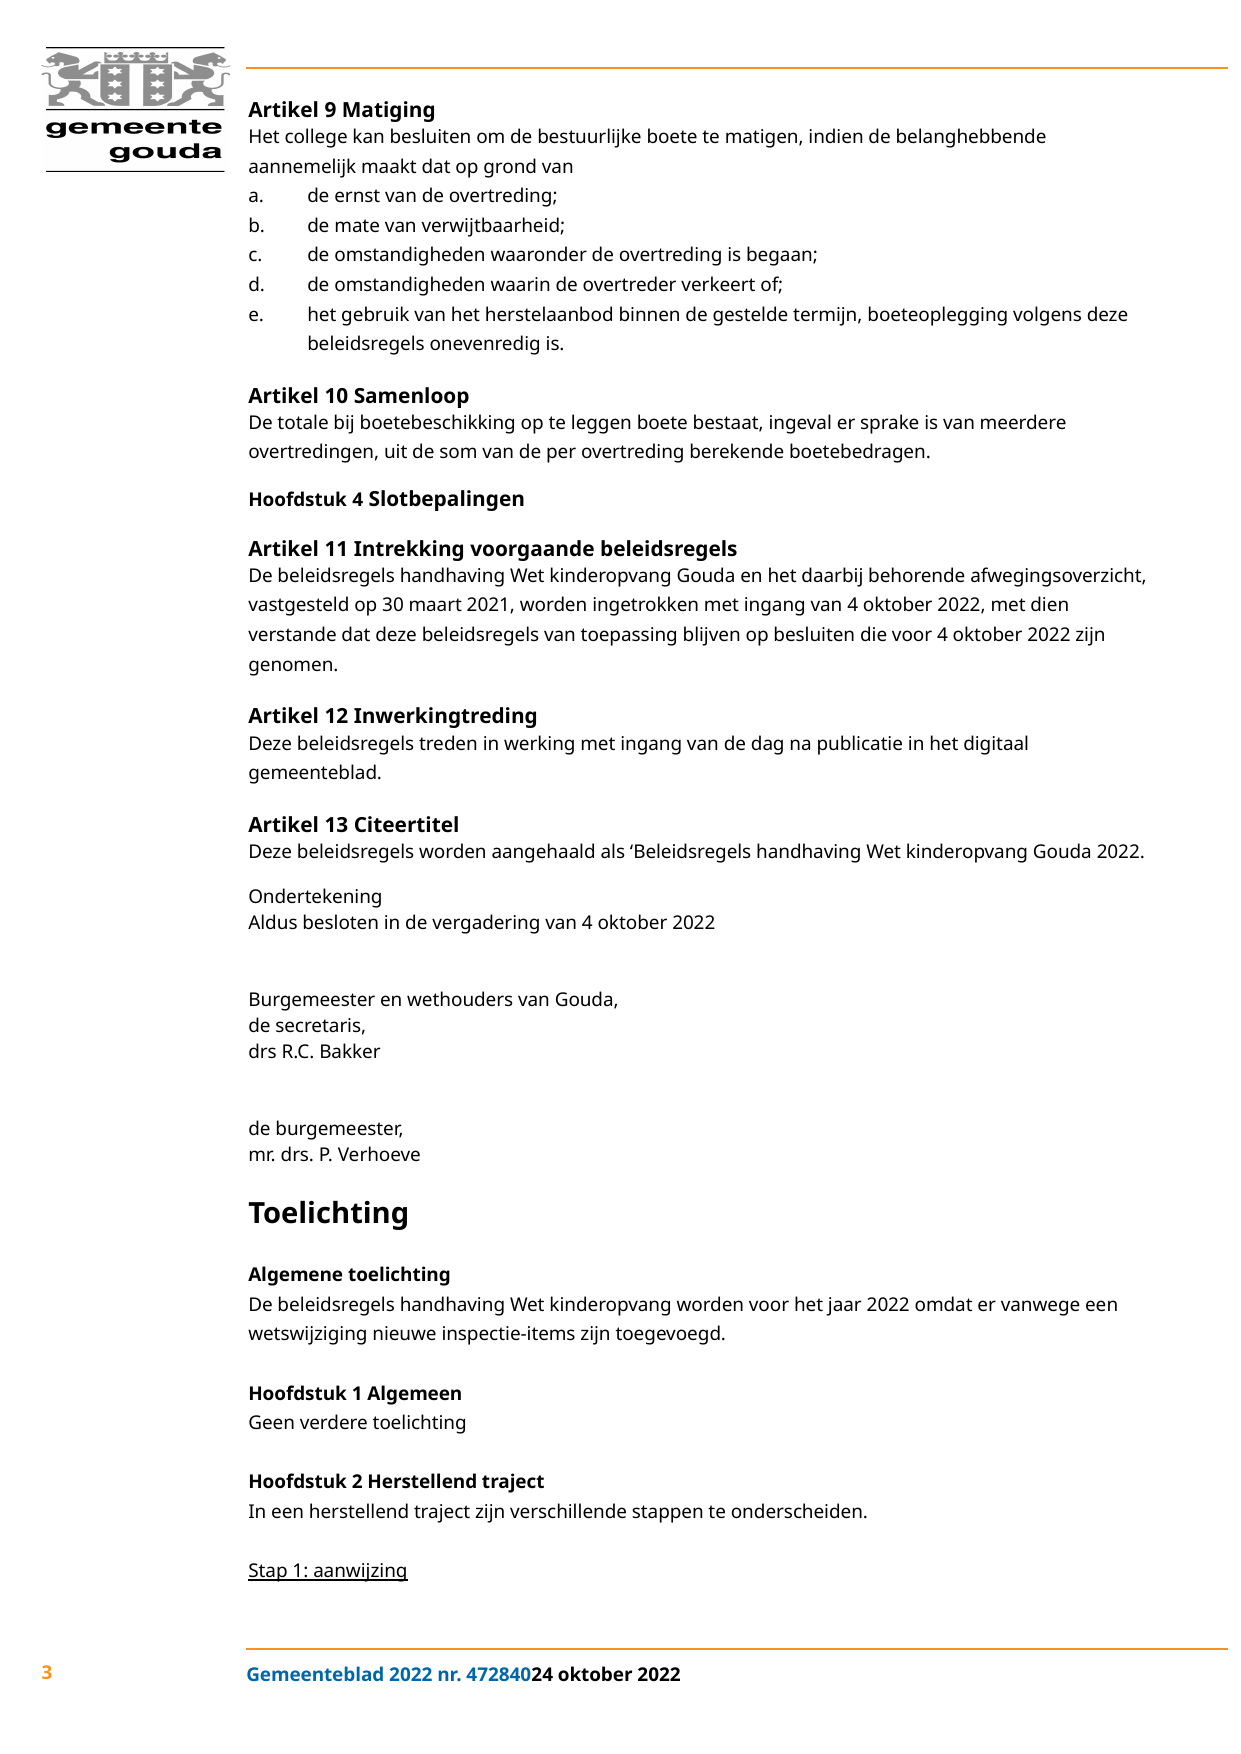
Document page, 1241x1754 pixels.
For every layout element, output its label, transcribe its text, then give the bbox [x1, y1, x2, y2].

list de mate van verwijtbaarheid; [248, 212, 1152, 238]
text Geen verdere toelichting [248, 1409, 1152, 1435]
list de omstandigheden waaronder de overtreding is begaan; [248, 242, 1152, 267]
text De totale bij boetebeschikking op te leggen boete bestaat, ingeval er sprake is van meerdere overtredingen, uit de som van de per overtreding berekende boetebedragen. [248, 409, 1152, 464]
text In een herstellend traject zijn verschillende stappen te onderscheiden. [248, 1498, 1152, 1524]
text Artikel 10 Samenloop [248, 381, 1152, 409]
picture [41, 47, 231, 172]
text Het college kan besluiten om de bestuurlijke boete te matigen, indien de belanghebbende aannemelijk maakt dat op grond van [248, 123, 1152, 178]
text Artikel 11 Intrekking voorgaande beleidsregels [248, 534, 1152, 562]
text Deze beleidsregels treden in werking met ingang van de dag na publicatie in het digitaal gemeenteblad. [248, 730, 1152, 785]
text Hoofdstuk 1 Algemeen [248, 1380, 1152, 1405]
text Ondertekening [248, 884, 1152, 909]
text Artikel 9 Matiging [248, 95, 1152, 123]
text de secretaris, [248, 1012, 1152, 1038]
text Aldus besloten in de vergadering van 4 oktober 2022 [248, 909, 1152, 935]
text Artikel 12 Inwerkingtreding [248, 701, 1152, 730]
list het gebruik van het herstelaanbod binnen de gestelde termijn, boeteoplegging volgens deze beleidsregels onevenredig is. [248, 301, 1152, 356]
text de burgemeester, [248, 1115, 1152, 1141]
text Burgemeester en wethouders van Gouda, [248, 987, 1152, 1012]
text Algemene toelichting [248, 1261, 1152, 1287]
text mr. drs. P. Verhoeve [248, 1141, 1152, 1167]
text Artikel 13 Citeertitel [248, 810, 1152, 838]
list de omstandigheden waarin de overtreder verkeert of; [248, 271, 1152, 297]
text Toelichting [248, 1192, 1152, 1232]
text Stap 1: aanwijzing [248, 1557, 1152, 1583]
text Deze beleidsregels worden aangehaald als ‘Beleidsregels handhaving Wet kinderopvang Gouda 2022. [248, 838, 1152, 864]
text De beleidsregels handhaving Wet kinderopvang worden voor het jaar 2022 omdat er vanwege een wetswijziging nieuwe inspectie-items zijn toegevoegd. [248, 1291, 1152, 1346]
list de ernst van de overtreding; [248, 182, 1152, 208]
text drs R.C. Bakker [248, 1038, 1152, 1064]
text Hoofdstuk 2 Herstellend traject [248, 1468, 1152, 1494]
text De beleidsregels handhaving Wet kinderopvang Gouda en het daarbij behorende afwegingsoverzicht, vastgesteld op 30 maart 2021, worden ingetrokken met ingang van 4 oktober 2022, met dien verstande dat deze beleidsregels van toepassing blijven op besluiten die voor 4 oktober 2022 zijn genomen. [248, 562, 1152, 677]
text Hoofdstuk 4 Slotbepalingen [248, 484, 1152, 513]
